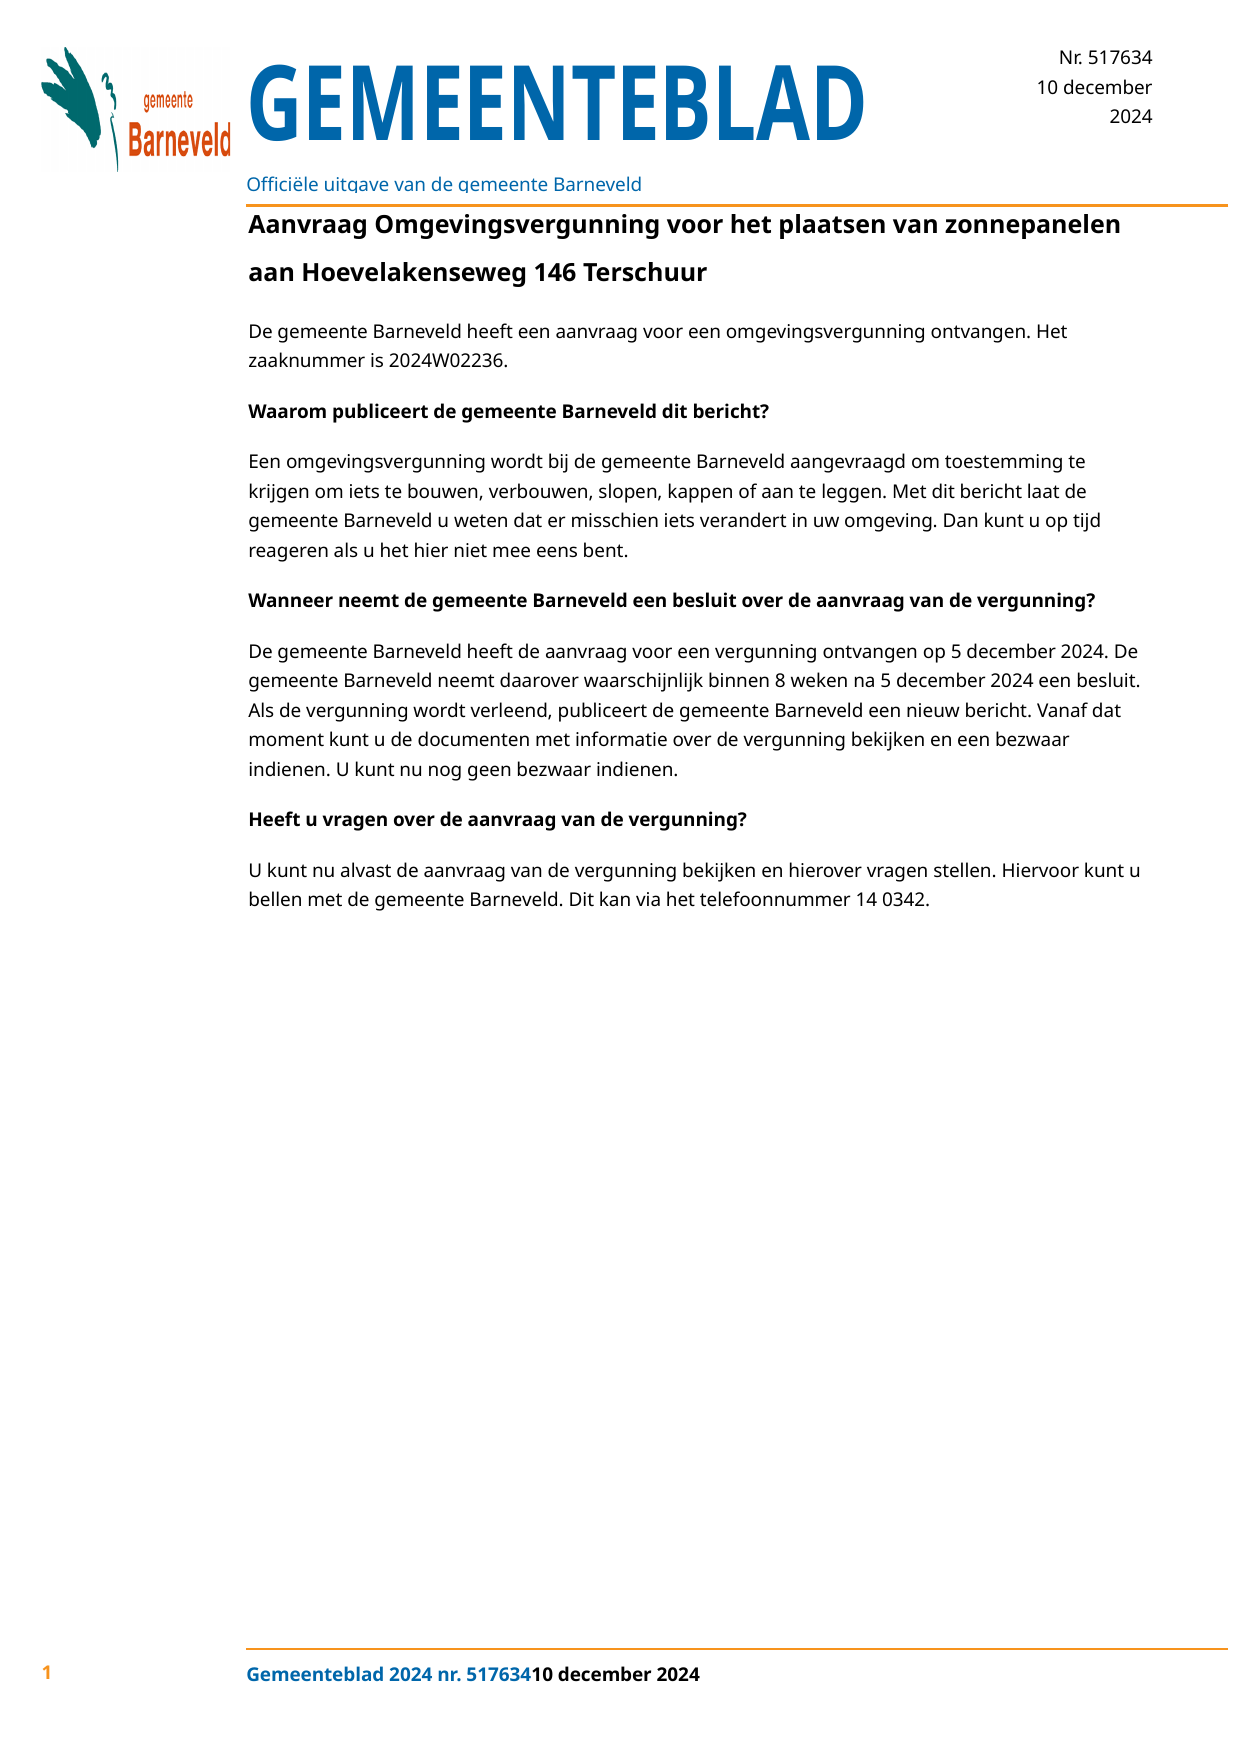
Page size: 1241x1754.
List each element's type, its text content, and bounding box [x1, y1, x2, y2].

text U kunt nu alvast de aanvraag van de vergunning bekijken en hierover vragen stellen. Hiervoor kunt u bellen met de gemeente Barneveld. Dit kan via het telefoonnummer 14 0342. [248, 857, 1152, 912]
text Aanvraag Omgevingsvergunning voor het plaatsen van zonnepanelen aan Hoevelakenseweg 146 Terschuur [248, 207, 1152, 288]
text Wanneer neemt de gemeente Barneveld een besluit over de aanvraag van de vergunning? [248, 587, 1152, 613]
text Waarom publiceert de gemeente Barneveld dit bericht? [248, 398, 1152, 424]
text De gemeente Barneveld heeft een aanvraag voor een omgevingsvergunning ontvangen. Het zaaknummer is 2024W02236. [248, 318, 1152, 373]
picture [41, 47, 231, 172]
text De gemeente Barneveld heeft de aanvraag voor een vergunning ontvangen op 5 december 2024. De gemeente Barneveld neemt daarover waarschijnlijk binnen 8 weken na 5 december 2024 een besluit. Als de vergunning wordt verleend, publiceert de gemeente Barneveld een nieuw bericht. Vanaf dat moment kunt u de documenten met informatie over de vergunning bekijken en een bezwaar indienen. U kunt nu nog geen bezwaar indienen. [248, 638, 1152, 782]
text Heeft u vragen over de aanvraag van de vergunning? [248, 807, 1152, 832]
text Een omgevingsvergunning wordt bij de gemeente Barneveld aangevraagd om toestemming te krijgen om iets te bouwen, verbouwen, slopen, kappen of aan te leggen. Met dit bericht laat de gemeente Barneveld u weten dat er misschien iets verandert in uw omgeving. Dan kunt u op tijd reageren als u het hier niet mee eens bent. [248, 448, 1152, 563]
